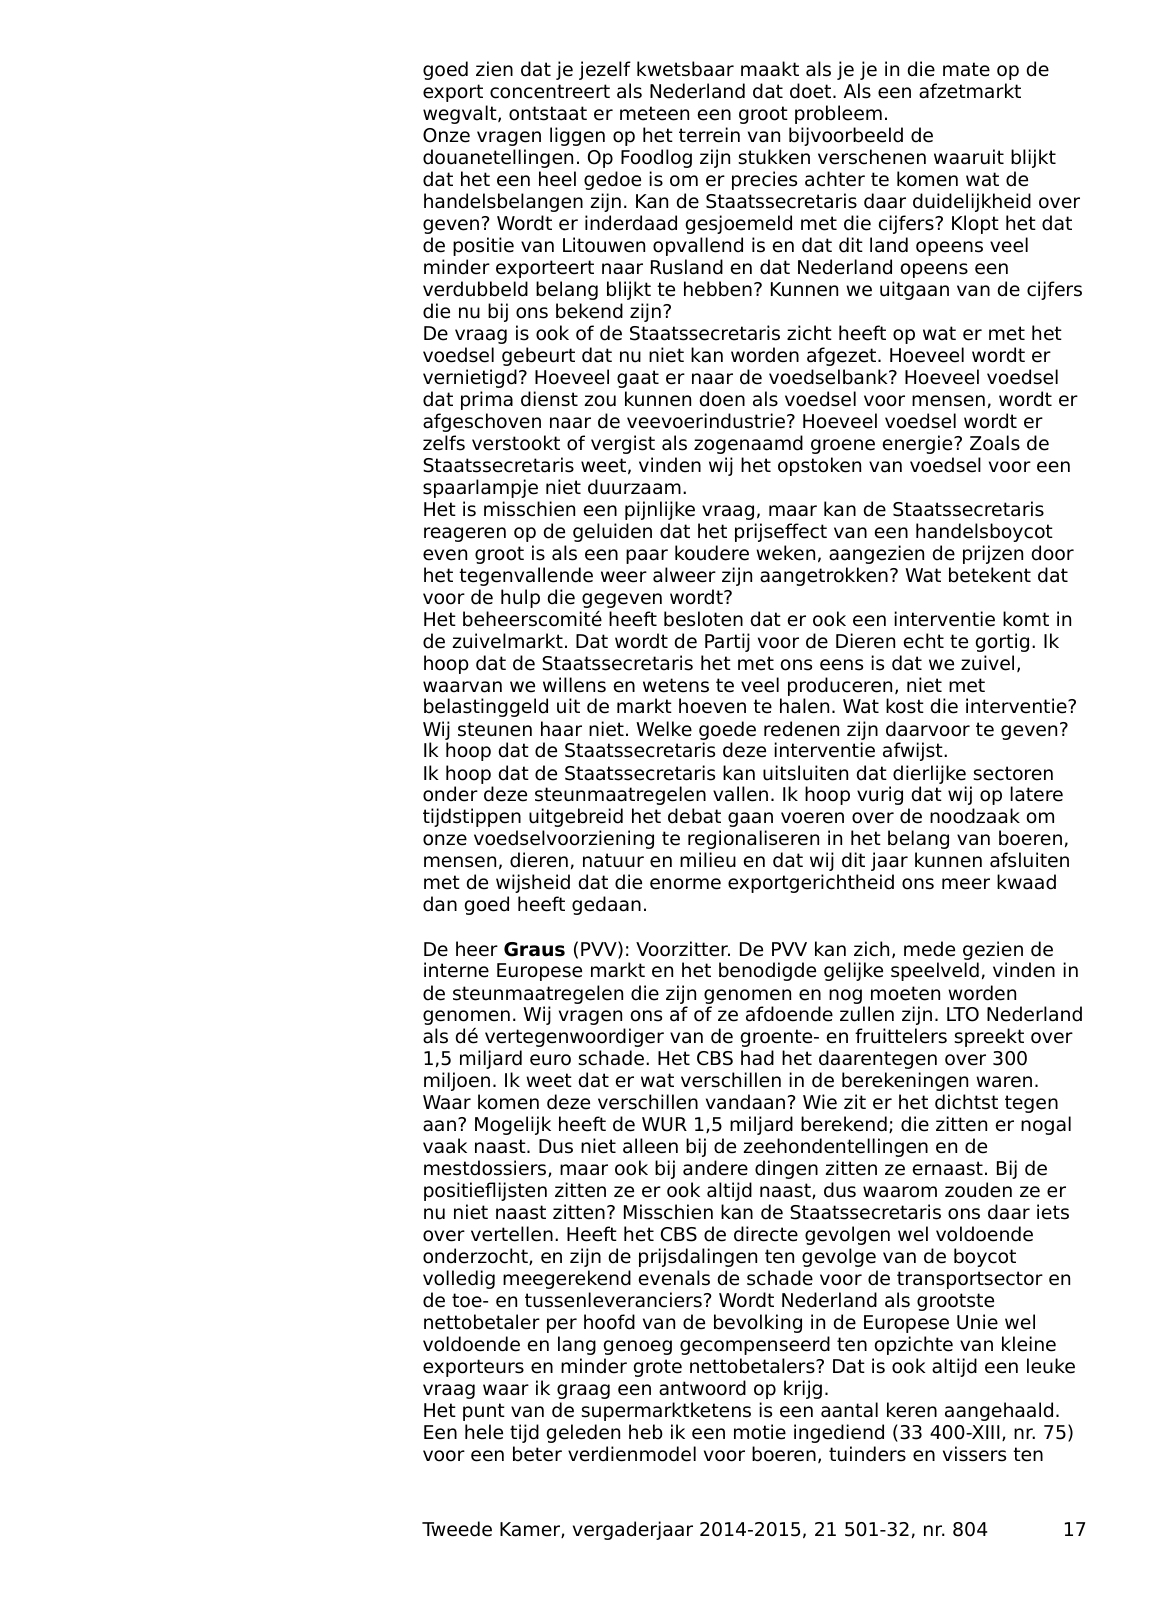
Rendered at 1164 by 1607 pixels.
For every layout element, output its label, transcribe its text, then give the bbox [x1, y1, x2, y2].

text De vraag is ook of de Staatssecretaris zicht heeft op wat er met het voedsel gebeurt dat nu niet kan worden afgezet. Hoeveel wordt er vernietigd? Hoeveel gaat er naar de voedselbank? Hoeveel voedsel dat prima dienst zou kunnen doen als voedsel voor mensen, wordt er afgeschoven naar de veevoerindustrie? Hoeveel voedsel wordt er zelfs verstookt of vergist als zogenaamd groene energie? Zoals de Staatssecretaris weet, vinden wij het opstoken van voedsel voor een spaarlampje niet duurzaam. [422, 323, 1087, 499]
text Het punt van de supermarktketens is een aantal keren aangehaald. Een hele tijd geleden heb ik een motie ingediend (33 400-XIII, nr. 75) voor een beter verdienmodel voor boeren, tuinders en vissers ten [422, 1400, 1087, 1466]
text Het is misschien een pijnlijke vraag, maar kan de Staatssecretaris reageren op de geluiden dat het prijseffect van een handelsboycot even groot is als een paar koudere weken, aangezien de prijzen door het tegenvallende weer alweer zijn aangetrokken? Wat betekent dat voor de hulp die gegeven wordt? [422, 499, 1087, 608]
text Onze vragen liggen op het terrein van bijvoorbeeld de douanetellingen. Op Foodlog zijn stukken verschenen waaruit blijkt dat het een heel gedoe is om er precies achter te komen wat de handelsbelangen zijn. Kan de Staatssecretaris daar duidelijkheid over geven? Wordt er inderdaad gesjoemeld met die cijfers? Klopt het dat de positie van Litouwen opvallend is en dat dit land opeens veel minder exporteert naar Rusland en dat Nederland opeens een verdubbeld belang blijkt te hebben? Kunnen we uitgaan van de cijfers die nu bij ons bekend zijn? [422, 125, 1087, 323]
text goed zien dat je jezelf kwetsbaar maakt als je je in die mate op de export concentreert als Nederland dat doet. Als een afzetmarkt wegvalt, ontstaat er meteen een groot probleem. [422, 59, 1087, 125]
text De heer Graus (PVV): Voorzitter. De PVV kan zich, mede gezien de interne Europese markt en het benodigde gelijke speelveld, vinden in de steunmaatregelen die zijn genomen en nog moeten worden genomen. Wij vragen ons af of ze afdoende zullen zijn. LTO Nederland als dé vertegenwoordiger van de groente- en fruittelers spreekt over 1,5 miljard euro schade. Het CBS had het daarentegen over 300 miljoen. Ik weet dat er wat verschillen in de berekeningen waren. Waar komen deze verschillen vandaan? Wie zit er het dichtst tegen aan? Mogelijk heeft de WUR 1,5 miljard berekend; die zitten er nogal vaak naast. Dus niet alleen bij de zeehondentellingen en de mestdossiers, maar ook bij andere dingen zitten ze ernaast. Bij de positieflijsten zitten ze er ook altijd naast, dus waarom zouden ze er nu niet naast zitten? Misschien kan de Staatssecretaris ons daar iets over vertellen. Heeft het CBS de directe gevolgen wel voldoende onderzocht, en zijn de prijsdalingen ten gevolge van de boycot volledig meegerekend evenals de schade voor de transportsector en de toe- en tussenleveranciers? Wordt Nederland als grootste nettobetaler per hoofd van de bevolking in de Europese Unie wel voldoende en lang genoeg gecompenseerd ten opzichte van kleine exporteurs en minder grote nettobetalers? Dat is ook altijd een leuke vraag waar ik graag een antwoord op krijg. [422, 938, 1087, 1400]
text Het beheerscomité heeft besloten dat er ook een interventie komt in de zuivelmarkt. Dat wordt de Partij voor de Dieren echt te gortig. Ik hoop dat de Staatssecretaris het met ons eens is dat we zuivel, waarvan we willens en wetens te veel produceren, niet met belastinggeld uit de markt hoeven te halen. Wat kost die interventie? Wij steunen haar niet. Welke goede redenen zijn daarvoor te geven? Ik hoop dat de Staatssecretaris deze interventie afwijst. [422, 608, 1087, 762]
text Ik hoop dat de Staatssecretaris kan uitsluiten dat dierlijke sectoren onder deze steunmaatregelen vallen. Ik hoop vurig dat wij op latere tijdstippen uitgebreid het debat gaan voeren over de noodzaak om onze voedselvoorziening te regionaliseren in het belang van boeren, mensen, dieren, natuur en milieu en dat wij dit jaar kunnen afsluiten met de wijsheid dat die enorme exportgerichtheid ons meer kwaad dan goed heeft gedaan. [422, 762, 1087, 916]
